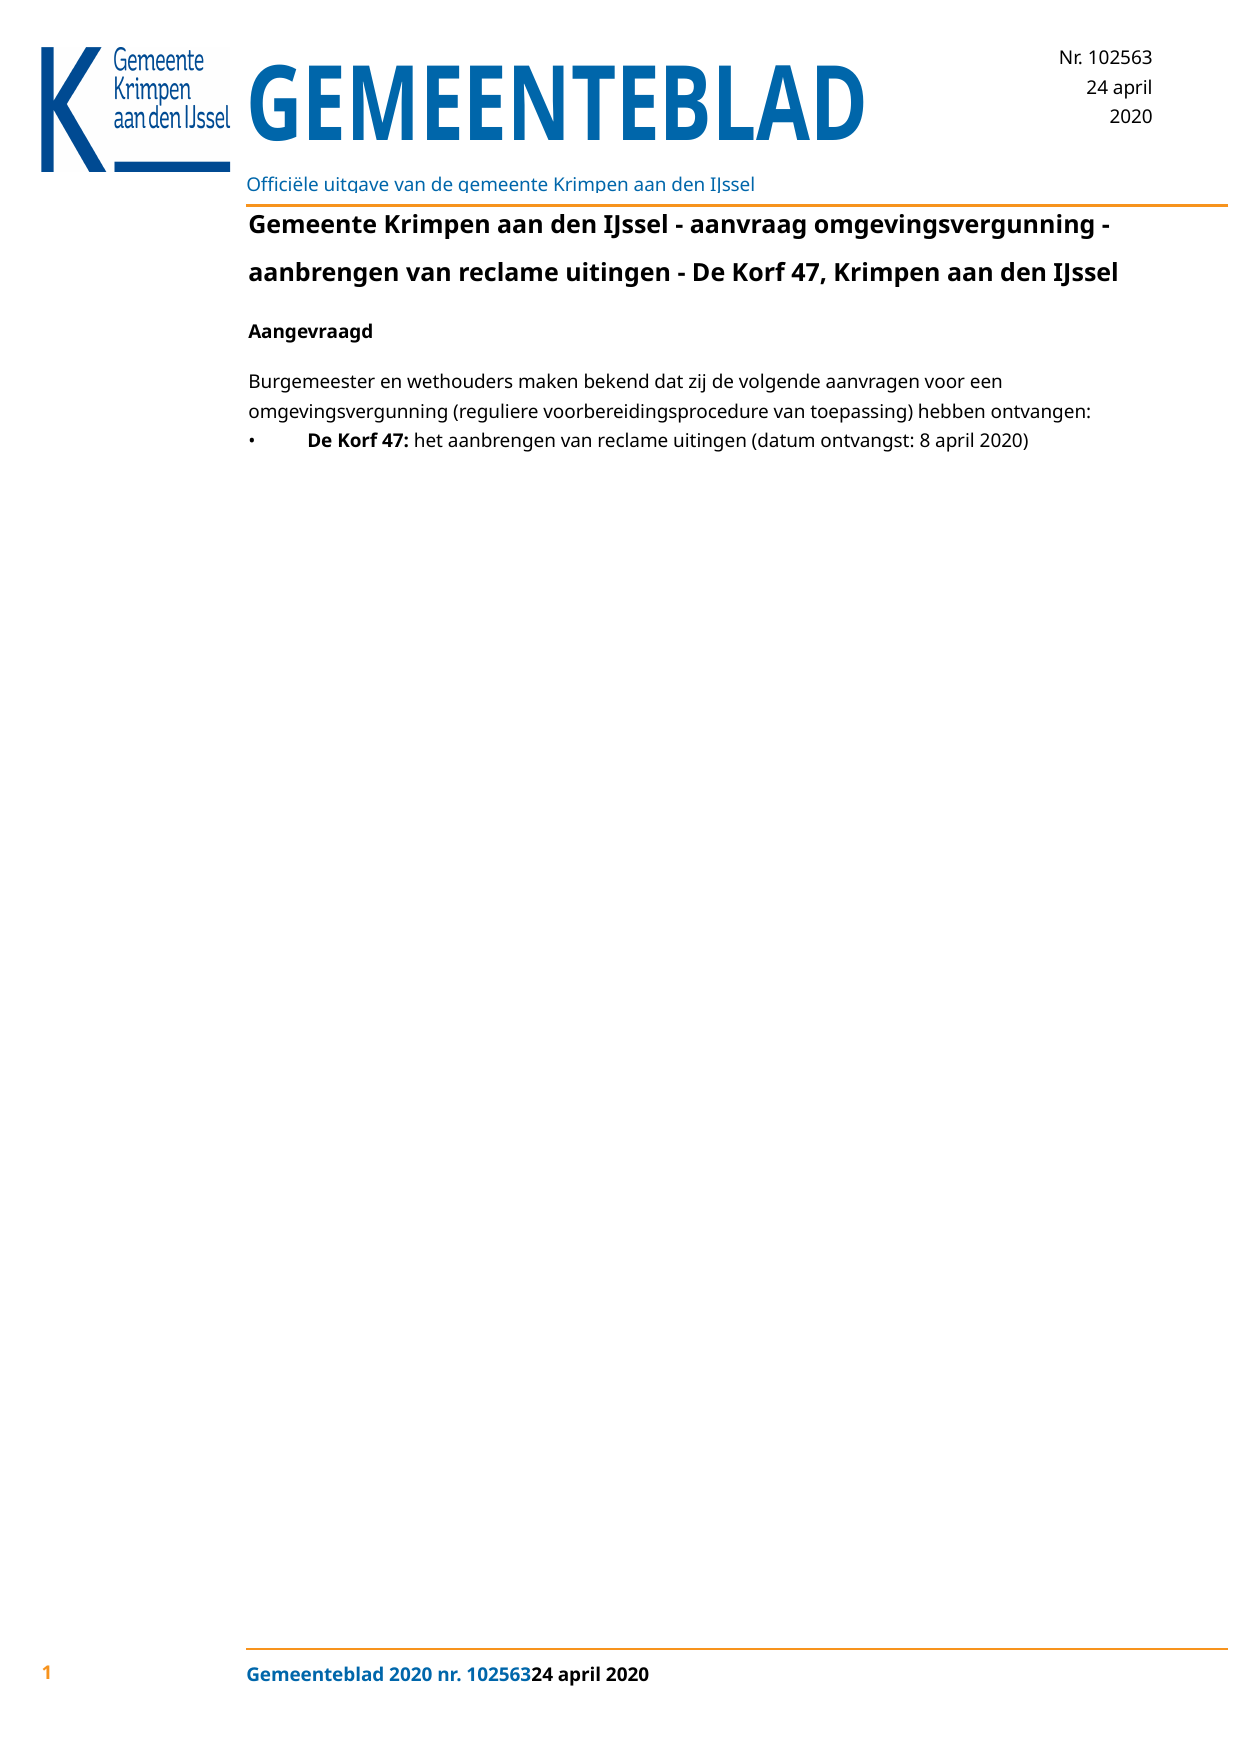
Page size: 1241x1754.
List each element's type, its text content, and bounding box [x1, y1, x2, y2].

list De Korf 47: het aanbrengen van reclame uitingen (datum ontvangst: 8 april 2020) [248, 427, 1152, 453]
text Aangevraagd [248, 318, 1152, 344]
text Gemeente Krimpen aan den IJssel - aanvraag omgevingsvergunning - aanbrengen van reclame uitingen - De Korf 47, Krimpen aan den IJssel [248, 207, 1152, 288]
picture [41, 47, 231, 172]
text Burgemeester en wethouders maken bekend dat zij de volgende aanvragen voor een omgevingsvergunning (reguliere voorbereidingsprocedure van toepassing) hebben ontvangen: [248, 368, 1152, 424]
